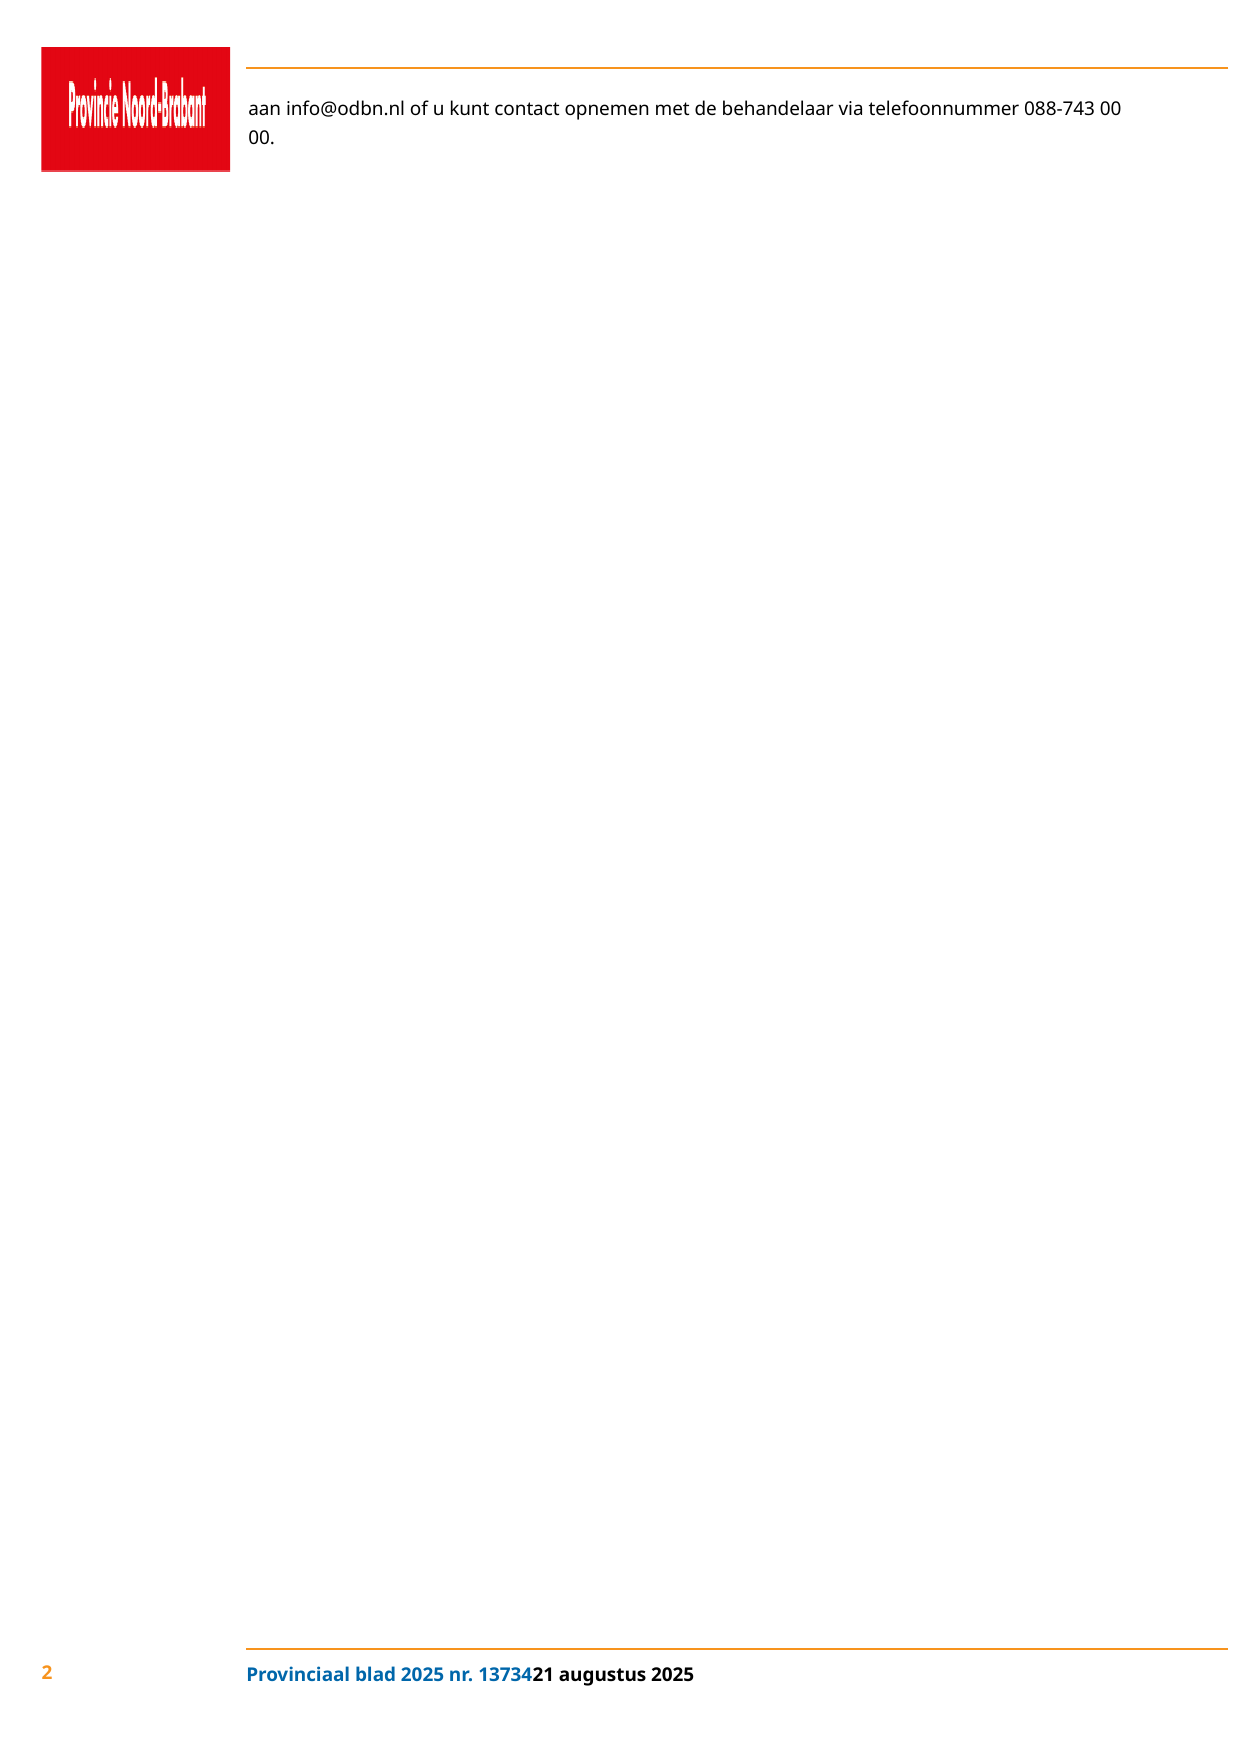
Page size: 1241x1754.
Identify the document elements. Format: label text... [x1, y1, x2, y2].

picture [41, 47, 231, 172]
text aan info@odbn.nl of u kunt contact opnemen met de behandelaar via telefoonnummer 088-743 00 00. [248, 95, 1152, 150]
